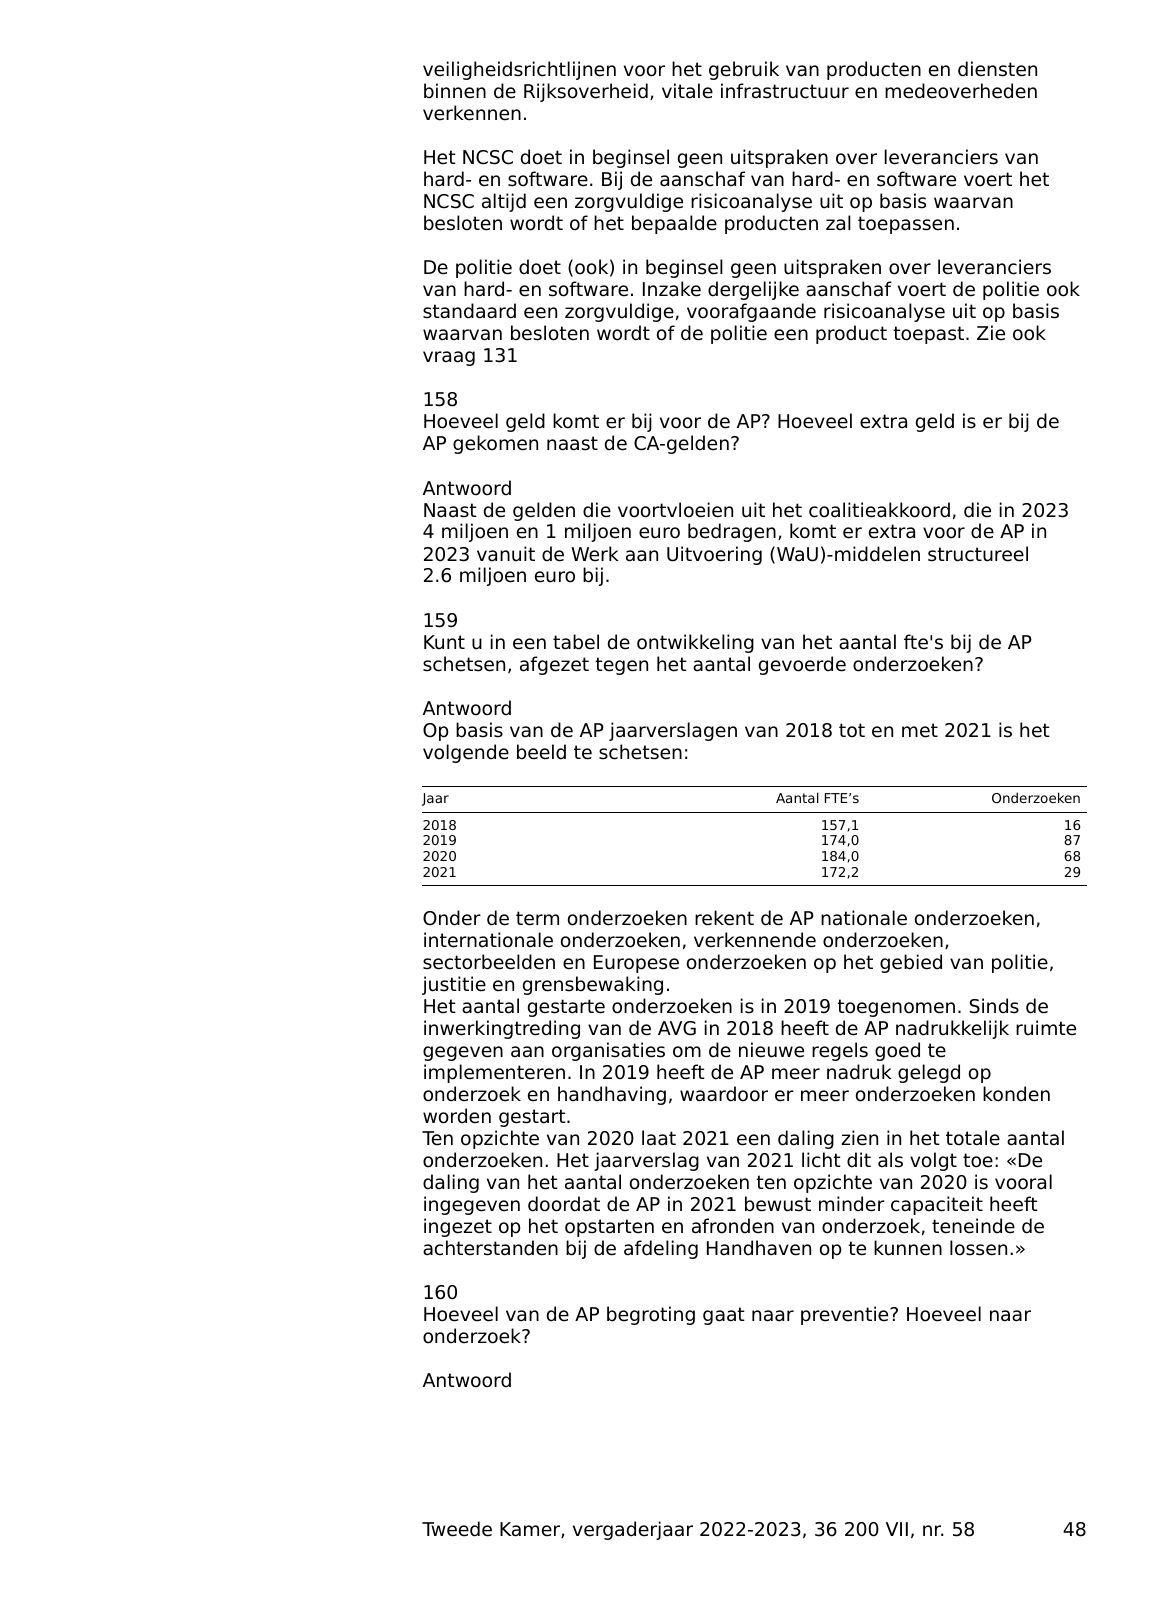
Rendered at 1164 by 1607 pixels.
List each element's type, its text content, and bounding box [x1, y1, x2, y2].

table_cell 172,2 [644, 865, 865, 885]
table_cell 184,0 [644, 849, 865, 864]
text veiligheidsrichtlijnen voor het gebruik van producten en diensten binnen de Rijksoverheid, vitale infrastructuur en medeoverheden verkennen. [422, 59, 1087, 125]
text Hoeveel van de AP begroting gaat naar preventie? Hoeveel naar onderzoek? [422, 1304, 1087, 1348]
text 160 [422, 1282, 1087, 1304]
text 158 [422, 389, 1087, 411]
text 159 [422, 609, 1087, 632]
table_header Aantal FTE’s [644, 787, 865, 812]
text Antwoord [422, 477, 1087, 499]
text Onder de term onderzoeken rekent de AP nationale onderzoeken, internationale onderzoeken, verkennende onderzoeken, sectorbeelden en Europese onderzoeken op het gebied van politie, justitie en grensbewaking. [422, 908, 1087, 996]
text Naast de gelden die voortvloeien uit het coalitieakkoord, die in 2023 4 miljoen en 1 miljoen euro bedragen, komt er extra voor de AP in 2023 vanuit de Werk aan Uitvoering (WaU)-middelen structureel 2.6 miljoen euro bij. [422, 499, 1087, 587]
table_cell 2021 [422, 865, 644, 885]
text Hoeveel geld komt er bij voor de AP? Hoeveel extra geld is er bij de AP gekomen naast de CA-gelden? [422, 411, 1087, 455]
text Het aantal gestarte onderzoeken is in 2019 toegenomen. Sinds de inwerkingtreding van de AVG in 2018 heeft de AP nadrukkelijk ruimte gegeven aan organisaties om de nieuwe regels goed te implementeren. In 2019 heeft de AP meer nadruk gelegd op onderzoek en handhaving, waardoor er meer onderzoeken konden worden gestart. [422, 996, 1087, 1128]
text Antwoord [422, 1370, 1087, 1392]
text Kunt u in een tabel de ontwikkeling van het aantal fte's bij de AP schetsen, afgezet tegen het aantal gevoerde onderzoeken? [422, 632, 1087, 676]
text Antwoord [422, 698, 1087, 720]
table_cell 87 [865, 833, 1087, 849]
table_cell 29 [865, 865, 1087, 885]
table_cell 16 [865, 813, 1087, 833]
table_cell 68 [865, 849, 1087, 864]
table_header Onderzoeken [865, 787, 1087, 812]
table_cell 174,0 [644, 833, 865, 849]
table_cell 2019 [422, 833, 644, 849]
table_cell 2020 [422, 849, 644, 864]
text Op basis van de AP jaarverslagen van 2018 tot en met 2021 is het volgende beeld te schetsen: [422, 720, 1087, 764]
table_cell 2018 [422, 813, 644, 833]
text Ten opzichte van 2020 laat 2021 een daling zien in het totale aantal onderzoeken. Het jaarverslag van 2021 licht dit als volgt toe: «De daling van het aantal onderzoeken ten opzichte van 2020 is vooral ingegeven doordat de AP in 2021 bewust minder capaciteit heeft ingezet op het opstarten en afronden van onderzoek, teneinde de achterstanden bij de afdeling Handhaven op te kunnen lossen.» [422, 1128, 1087, 1260]
text De politie doet (ook) in beginsel geen uitspraken over leveranciers van hard- en software. Inzake dergelijke aanschaf voert de politie ook standaard een zorgvuldige, voorafgaande risicoanalyse uit op basis waarvan besloten wordt of de politie een product toepast. Zie ook vraag 131 [422, 257, 1087, 367]
text Het NCSC doet in beginsel geen uitspraken over leveranciers van hard- en software. Bij de aanschaf van hard- en software voert het NCSC altijd een zorgvuldige risicoanalyse uit op basis waarvan besloten wordt of het bepaalde producten zal toepassen. [422, 147, 1087, 235]
table_cell 157,1 [644, 813, 865, 833]
table_header Jaar [422, 787, 644, 812]
